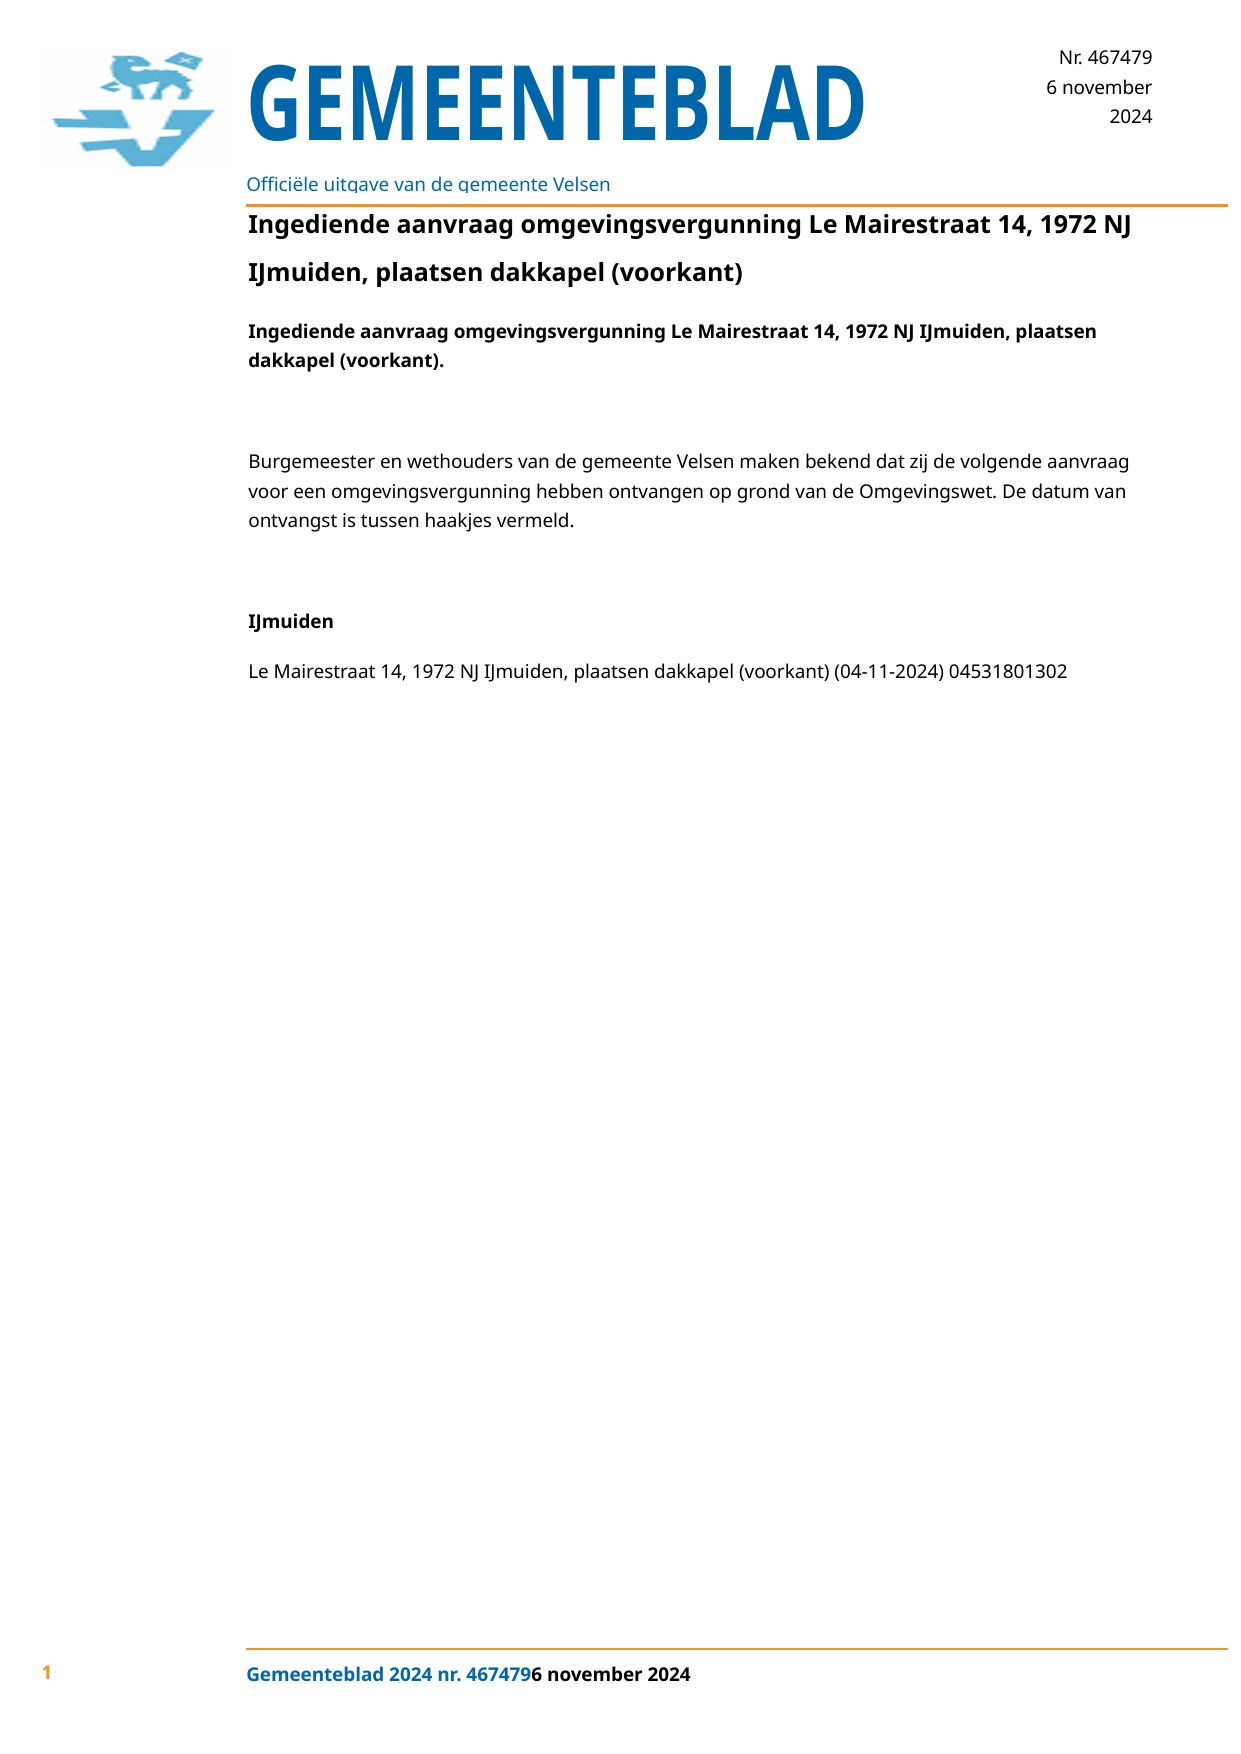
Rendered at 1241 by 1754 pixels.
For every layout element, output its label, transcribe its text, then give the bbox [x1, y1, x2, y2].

text Ingediende aanvraag omgevingsvergunning Le Mairestraat 14, 1972 NJ IJmuiden, plaatsen dakkapel (voorkant). [248, 318, 1152, 373]
text Le Mairestraat 14, 1972 NJ IJmuiden, plaatsen dakkapel (voorkant) (04-11-2024) 04531801302 [248, 659, 1152, 684]
picture [41, 47, 231, 172]
text IJmuiden [248, 608, 1152, 634]
text Ingediende aanvraag omgevingsvergunning Le Mairestraat 14, 1972 NJ IJmuiden, plaatsen dakkapel (voorkant) [248, 207, 1152, 288]
text Burgemeester en wethouders van de gemeente Velsen maken bekend dat zij de volgende aanvraag voor een omgevingsvergunning hebben ontvangen op grond van de Omgevingswet. De datum van ontvangst is tussen haakjes vermeld. [248, 448, 1152, 533]
